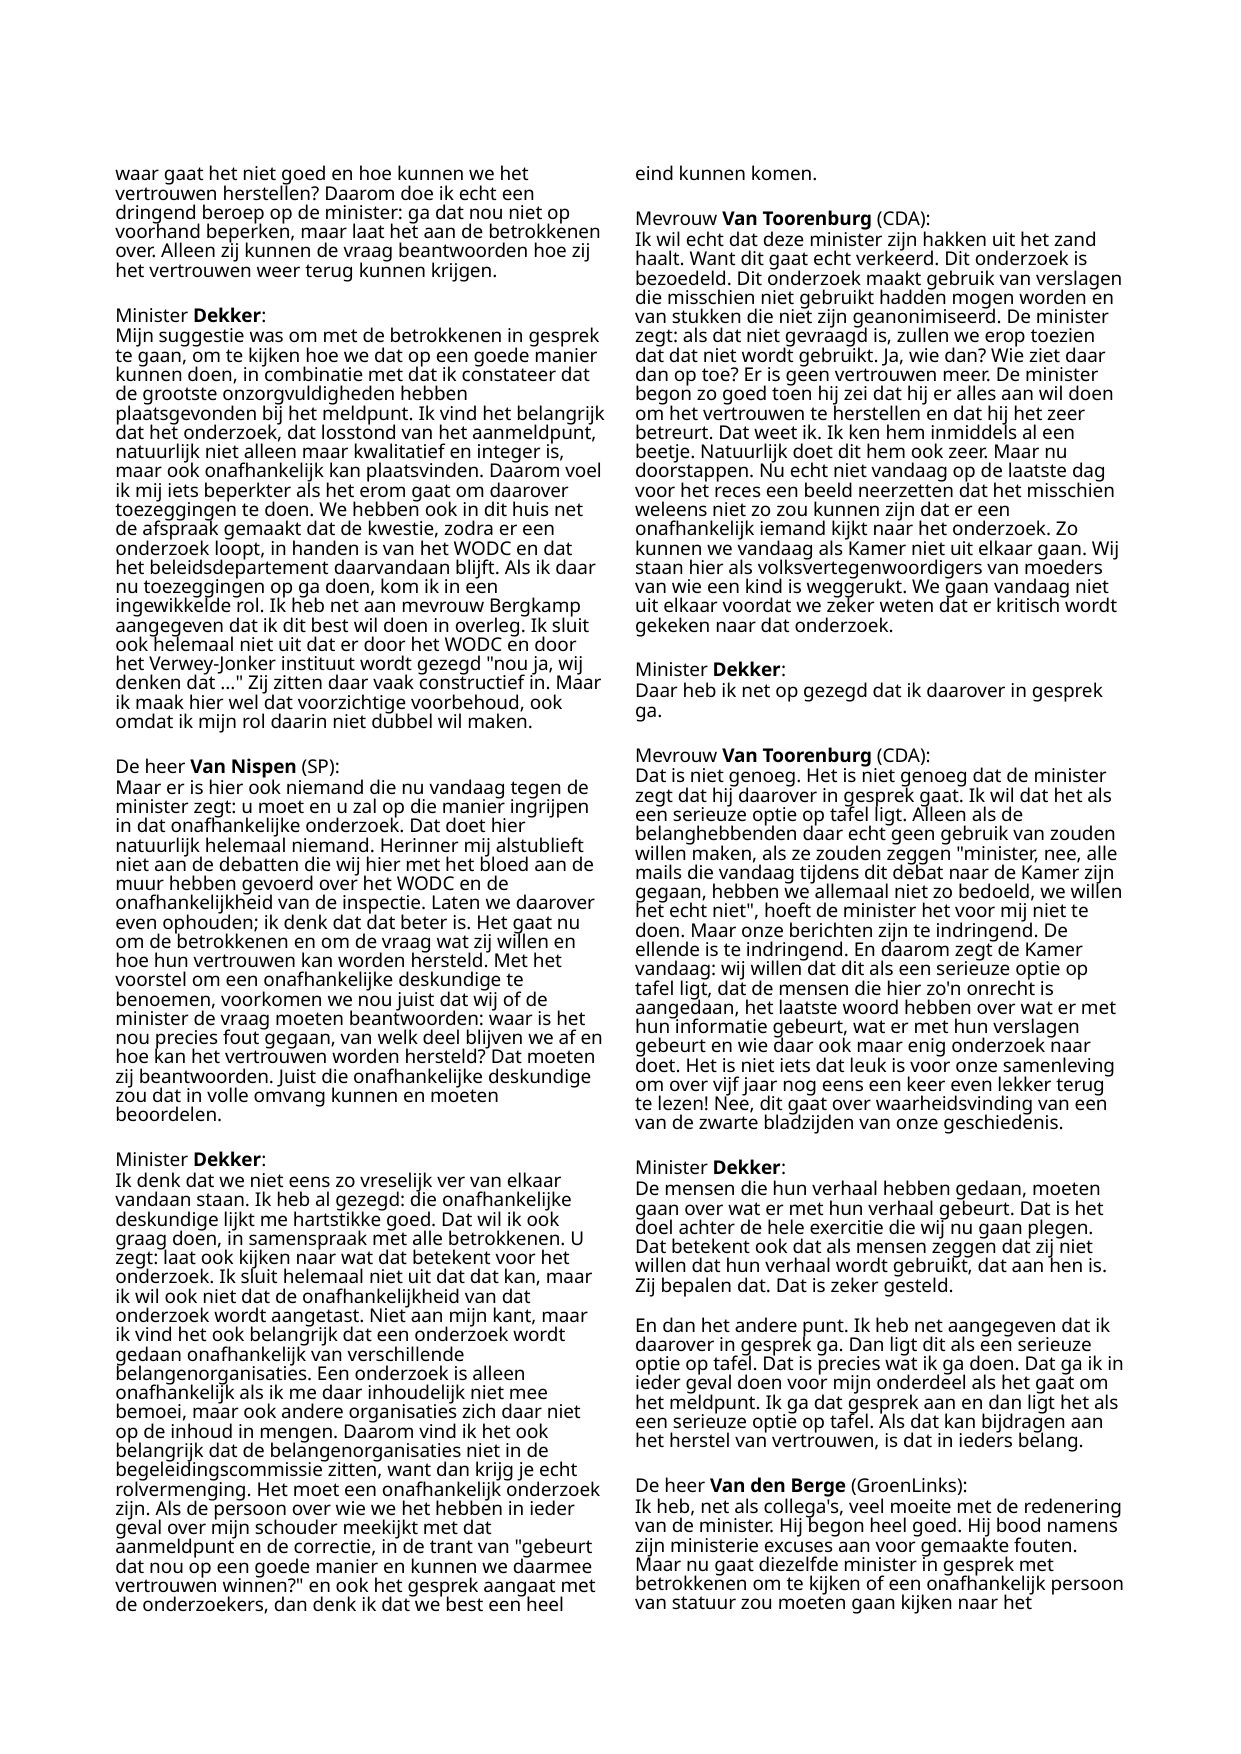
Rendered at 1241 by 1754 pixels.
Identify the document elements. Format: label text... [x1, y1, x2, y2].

text Maar er is hier ook niemand die nu vandaag tegen de minister zegt: u moet en u zal op die manier ingrijpen in dat onafhankelijke onderzoek. Dat doet hier natuurlijk helemaal niemand. Herinner mij alstublieft niet aan de debatten die wij hier met het bloed aan de muur hebben gevoerd over het WODC en de onafhankelijkheid van de inspectie. Laten we daarover even ophouden; ik denk dat dat beter is. Het gaat nu om de betrokkenen en om de vraag wat zij willen en hoe hun vertrouwen kan worden hersteld. Met het voorstel om een onafhankelijke deskundige te benoemen, voorkomen we nou juist dat wij of de minister de vraag moeten beantwoorden: waar is het nou precies fout gegaan, van welk deel blijven we af en hoe kan het vertrouwen worden hersteld? Dat moeten zij beantwoorden. Juist die onafhankelijke deskundige zou dat in volle omvang kunnen en moeten beoordelen. [115, 779, 605, 1126]
text Mijn suggestie was om met de betrokkenen in gesprek te gaan, om te kijken hoe we dat op een goede manier kunnen doen, in combinatie met dat ik constateer dat de grootste onzorgvuldigheden hebben plaatsgevonden bij het meldpunt. Ik vind het belangrijk dat het onderzoek, dat losstond van het aanmeldpunt, natuurlijk niet alleen maar kwalitatief en integer is, maar ook onafhankelijk kan plaatsvinden. Daarom voel ik mij iets beperkter als het erom gaat om daarover toezeggingen te doen. We hebben ook in dit huis net de afspraak gemaakt dat de kwestie, zodra er een onderzoek loopt, in handen is van het WODC en dat het beleidsdepartement daarvandaan blijft. Als ik daar nu toezeggingen op ga doen, kom ik in een ingewikkelde rol. Ik heb net aan mevrouw Bergkamp aangegeven dat ik dit best wil doen in overleg. Ik sluit ook helemaal niet uit dat er door het WODC en door het Verwey-Jonker instituut wordt gezegd "nou ja, wij denken dat ..." Zij zitten daar vaak constructief in. Maar ik maak hier wel dat voorzichtige voorbehoud, ook omdat ik mijn rol daarin niet dubbel wil maken. [115, 327, 605, 732]
text Minister Dekker: [115, 302, 605, 327]
text En dan het andere punt. Ik heb net aangegeven dat ik daarover in gesprek ga. Dan ligt dit als een serieuze optie op tafel. Dat is precies wat ik ga doen. Dat ga ik in ieder geval doen voor mijn onderdeel als het gaat om het meldpunt. Ik ga dat gesprek aan en dan ligt het als een serieuze optie op tafel. Als dat kan bijdragen aan het herstel van vertrouwen, is dat in ieders belang. [635, 1317, 1125, 1451]
text Ik heb, net als collega's, veel moeite met de redenering van de minister. Hij begon heel goed. Hij bood namens zijn ministerie excuses aan voor gemaakte fouten. Maar nu gaat diezelfde minister in gesprek met betrokkenen om te kijken of een onafhankelijk persoon van statuur zou moeten gaan kijken naar het [635, 1498, 1125, 1614]
text Ik wil echt dat deze minister zijn hakken uit het zand haalt. Want dit gaat echt verkeerd. Dit onderzoek is bezoedeld. Dit onderzoek maakt gebruik van verslagen die misschien niet gebruikt hadden mogen worden en van stukken die niet zijn geanonimiseerd. De minister zegt: als dat niet gevraagd is, zullen we erop toezien dat dat niet wordt gebruikt. Ja, wie dan? Wie ziet daar dan op toe? Er is geen vertrouwen meer. De minister begon zo goed toen hij zei dat hij er alles aan wil doen om het vertrouwen te herstellen en dat hij het zeer betreurt. Dat weet ik. Ik ken hem inmiddels al een beetje. Natuurlijk doet dit hem ook zeer. Maar nu doorstappen. Nu echt niet vandaag op de laatste dag voor het reces een beeld neerzetten dat het misschien weleens niet zo zou kunnen zijn dat er een onafhankelijk iemand kijkt naar het onderzoek. Zo kunnen we vandaag als Kamer niet uit elkaar gaan. Wij staan hier als volksvertegenwoordigers van moeders van wie een kind is weggerukt. We gaan vandaag niet uit elkaar voordat we zeker weten dat er kritisch wordt gekeken naar dat onderzoek. [635, 231, 1125, 636]
text Ik denk dat we niet eens zo vreselijk ver van elkaar vandaan staan. Ik heb al gezegd: die onafhankelijke deskundige lijkt me hartstikke goed. Dat wil ik ook graag doen, in samenspraak met alle betrokkenen. U zegt: laat ook kijken naar wat dat betekent voor het onderzoek. Ik sluit helemaal niet uit dat dat kan, maar ik wil ook niet dat de onafhankelijkheid van dat onderzoek wordt aangetast. Niet aan mijn kant, maar ik vind het ook belangrijk dat een onderzoek wordt gedaan onafhankelijk van verschillende belangenorganisaties. Een onderzoek is alleen onafhankelijk als ik me daar inhoudelijk niet mee bemoei, maar ook andere organisaties zich daar niet op de inhoud in mengen. Daarom vind ik het ook belangrijk dat de belangenorganisaties niet in de begeleidingscommissie zitten, want dan krijg je echt rolvermenging. Het moet een onafhankelijk onderzoek zijn. Als de persoon over wie we het hebben in ieder geval over mijn schouder meekijkt met dat aanmeldpunt en de correctie, in de trant van "gebeurt dat nou op een goede manier en kunnen we daarmee vertrouwen winnen?" en ook het gesprek aangaat met de onderzoekers, dan denk ik dat we best een heel [115, 1172, 605, 1615]
text Mevrouw Van Toorenburg (CDA): [635, 742, 1125, 767]
text De mensen die hun verhaal hebben gedaan, moeten gaan over wat er met hun verhaal gebeurt. Dat is het doel achter de hele exercitie die wij nu gaan plegen. Dat betekent ook dat als mensen zeggen dat zij niet willen dat hun verhaal wordt gebruikt, dat aan hen is. Zij bepalen dat. Dat is zeker gesteld. [635, 1180, 1125, 1296]
text Daar heb ik net op gezegd dat ik daarover in gesprek ga. [635, 682, 1125, 721]
text De heer Van Nispen (SP): [115, 753, 605, 779]
text eind kunnen komen. [635, 165, 1125, 184]
text Minister Dekker: [635, 1154, 1125, 1180]
text Mevrouw Van Toorenburg (CDA): [635, 205, 1125, 231]
text Dat is niet genoeg. Het is niet genoeg dat de minister zegt dat hij daarover in gesprek gaat. Ik wil dat het als een serieuze optie op tafel ligt. Alleen als de belanghebbenden daar echt geen gebruik van zouden willen maken, als ze zouden zeggen "minister, nee, alle mails die vandaag tijdens dit debat naar de Kamer zijn gegaan, hebben we allemaal niet zo bedoeld, we willen het echt niet", hoeft de minister het voor mij niet te doen. Maar onze berichten zijn te indringend. De ellende is te indringend. En daarom zegt de Kamer vandaag: wij willen dat dit als een serieuze optie op tafel ligt, dat de mensen die hier zo'n onrecht is aangedaan, het laatste woord hebben over wat er met hun informatie gebeurt, wat er met hun verslagen gebeurt en wie daar ook maar enig onderzoek naar doet. Het is niet iets dat leuk is voor onze samenleving om over vijf jaar nog eens een keer even lekker terug te lezen! Nee, dit gaat over waarheidsvinding van een van de zwarte bladzijden van onze geschiedenis. [635, 767, 1125, 1134]
text De heer Van den Berge (GroenLinks): [635, 1472, 1125, 1498]
text Minister Dekker: [115, 1146, 605, 1172]
text waar gaat het niet goed en hoe kunnen we het vertrouwen herstellen? Daarom doe ik echt een dringend beroep op de minister: ga dat nou niet op voorhand beperken, maar laat het aan de betrokkenen over. Alleen zij kunnen de vraag beantwoorden hoe zij het vertrouwen weer terug kunnen krijgen. [115, 165, 605, 281]
text Minister Dekker: [635, 657, 1125, 682]
